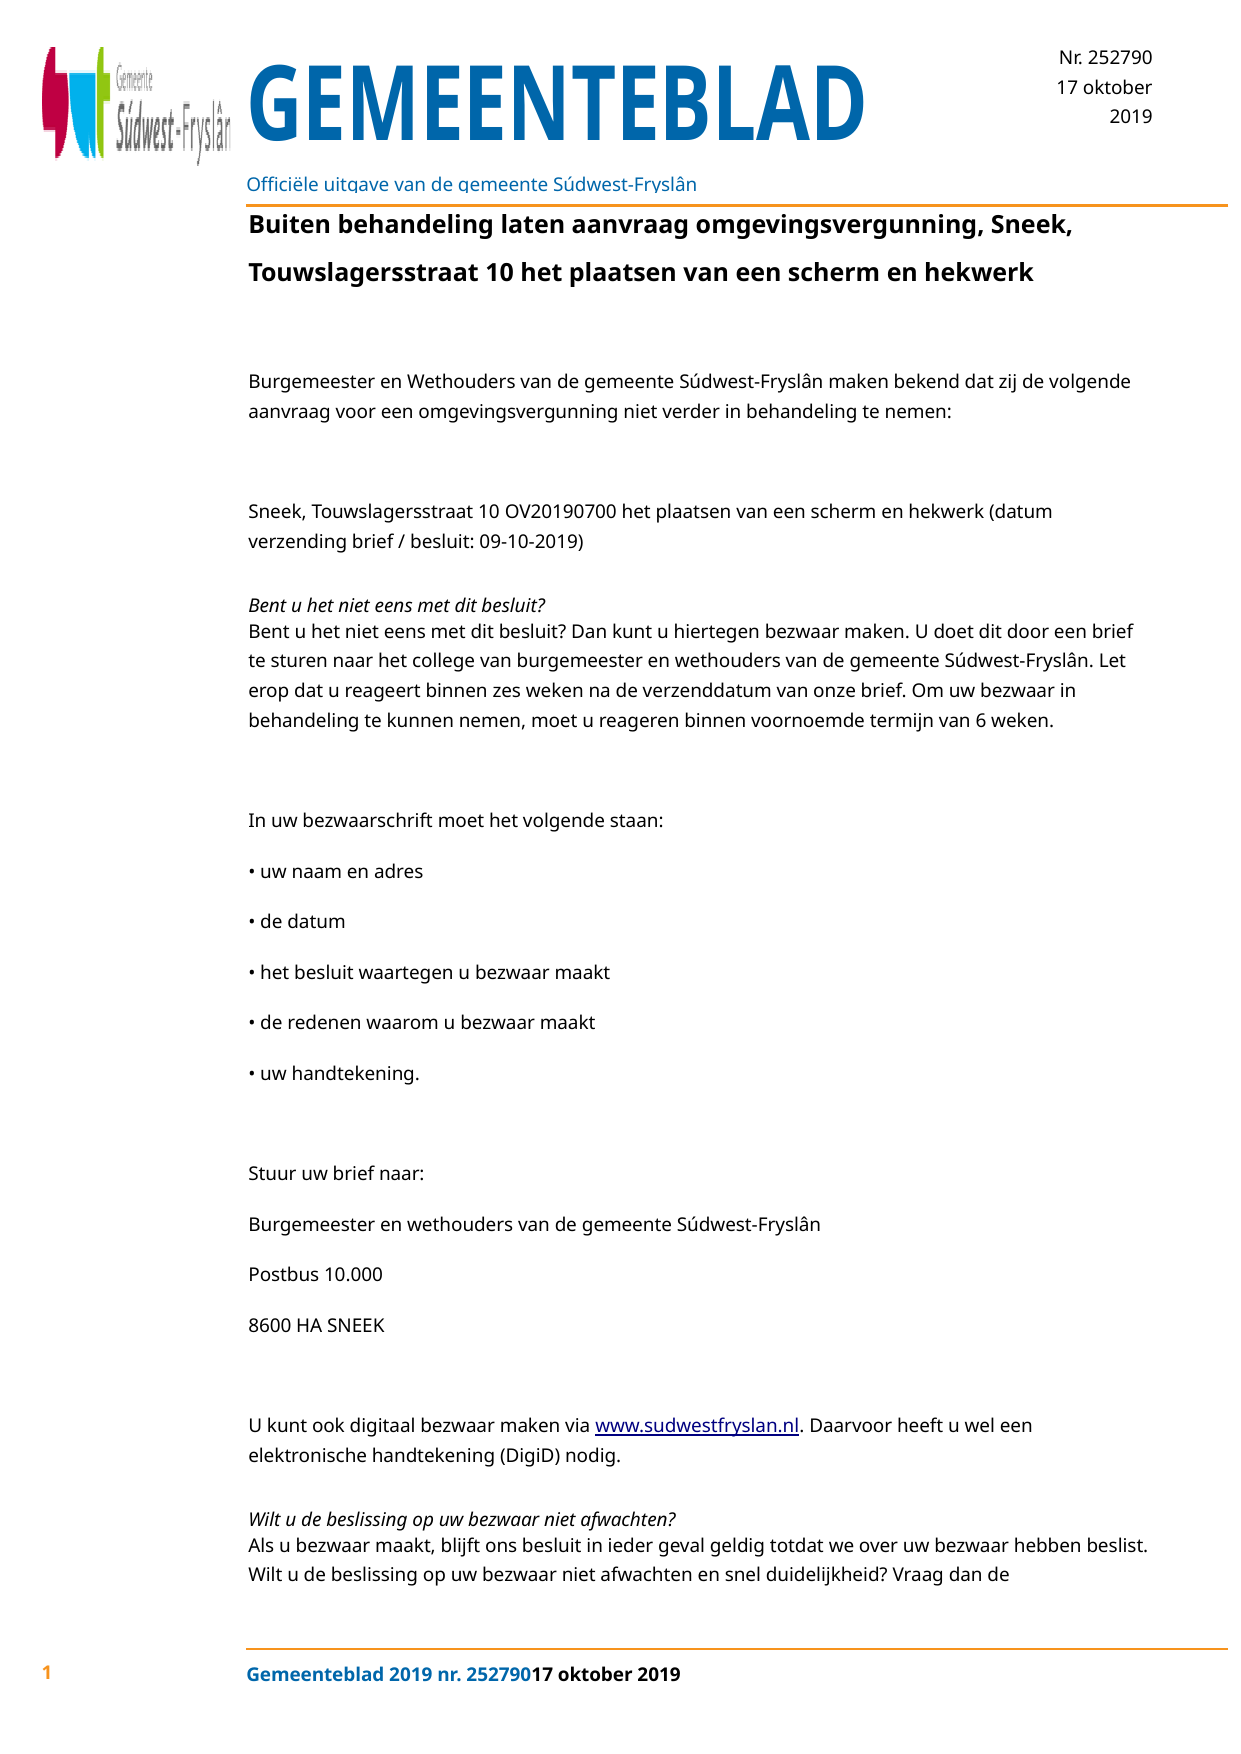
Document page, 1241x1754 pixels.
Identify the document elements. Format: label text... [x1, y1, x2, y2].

picture [41, 47, 231, 172]
text Postbus 10.000 [248, 1261, 1152, 1287]
text Bent u het niet eens met dit besluit? Dan kunt u hiertegen bezwaar maken. U doet dit door een brief te sturen naar het college van burgemeester en wethouders van de gemeente Súdwest-Fryslân. Let erop dat u reageert binnen zes weken na de verzenddatum van onze brief. Om uw bezwaar in behandeling te kunnen nemen, moet u reageren binnen voornoemde termijn van 6 weken. [248, 618, 1152, 732]
text Sneek, Touwslagersstraat 10 OV20190700 het plaatsen van een scherm en hekwerk (datum verzending brief / besluit: 09-10-2019) [248, 499, 1152, 554]
text Buiten behandeling laten aanvraag omgevingsvergunning, Sneek, Touwslagersstraat 10 het plaatsen van een scherm en hekwerk [248, 207, 1152, 288]
text U kunt ook digitaal bezwaar maken via www.sudwestfryslan.nl. Daarvoor heeft u wel een elektronische handtekening (DigiD) nodig. [248, 1413, 1152, 1468]
text 8600 HA SNEEK [248, 1312, 1152, 1337]
text Stuur uw brief naar: [248, 1161, 1152, 1186]
text In uw bezwaarschrift moet het volgende staan: [248, 808, 1152, 833]
text Wilt u de beslissing op uw bezwaar niet afwachten? [248, 1506, 1152, 1532]
text Burgemeester en Wethouders van de gemeente Súdwest-Fryslân maken bekend dat zij de volgende aanvraag voor een omgevingsvergunning niet verder in behandeling te nemen: [248, 368, 1152, 424]
text Burgemeester en wethouders van de gemeente Súdwest-Fryslân [248, 1211, 1152, 1237]
text • de datum [248, 908, 1152, 934]
text • de redenen waarom u bezwaar maakt [248, 1009, 1152, 1035]
text • uw naam en adres [248, 858, 1152, 884]
text • het besluit waartegen u bezwaar maakt [248, 959, 1152, 984]
text Bent u het niet eens met dit besluit? [248, 592, 1152, 618]
text • uw handtekening. [248, 1060, 1152, 1085]
text Als u bezwaar maakt, blijft ons besluit in ieder geval geldig totdat we over uw bezwaar hebben beslist. Wilt u de beslissing op uw bezwaar niet afwachten en snel duidelijkheid? Vraag dan de [248, 1532, 1152, 1587]
